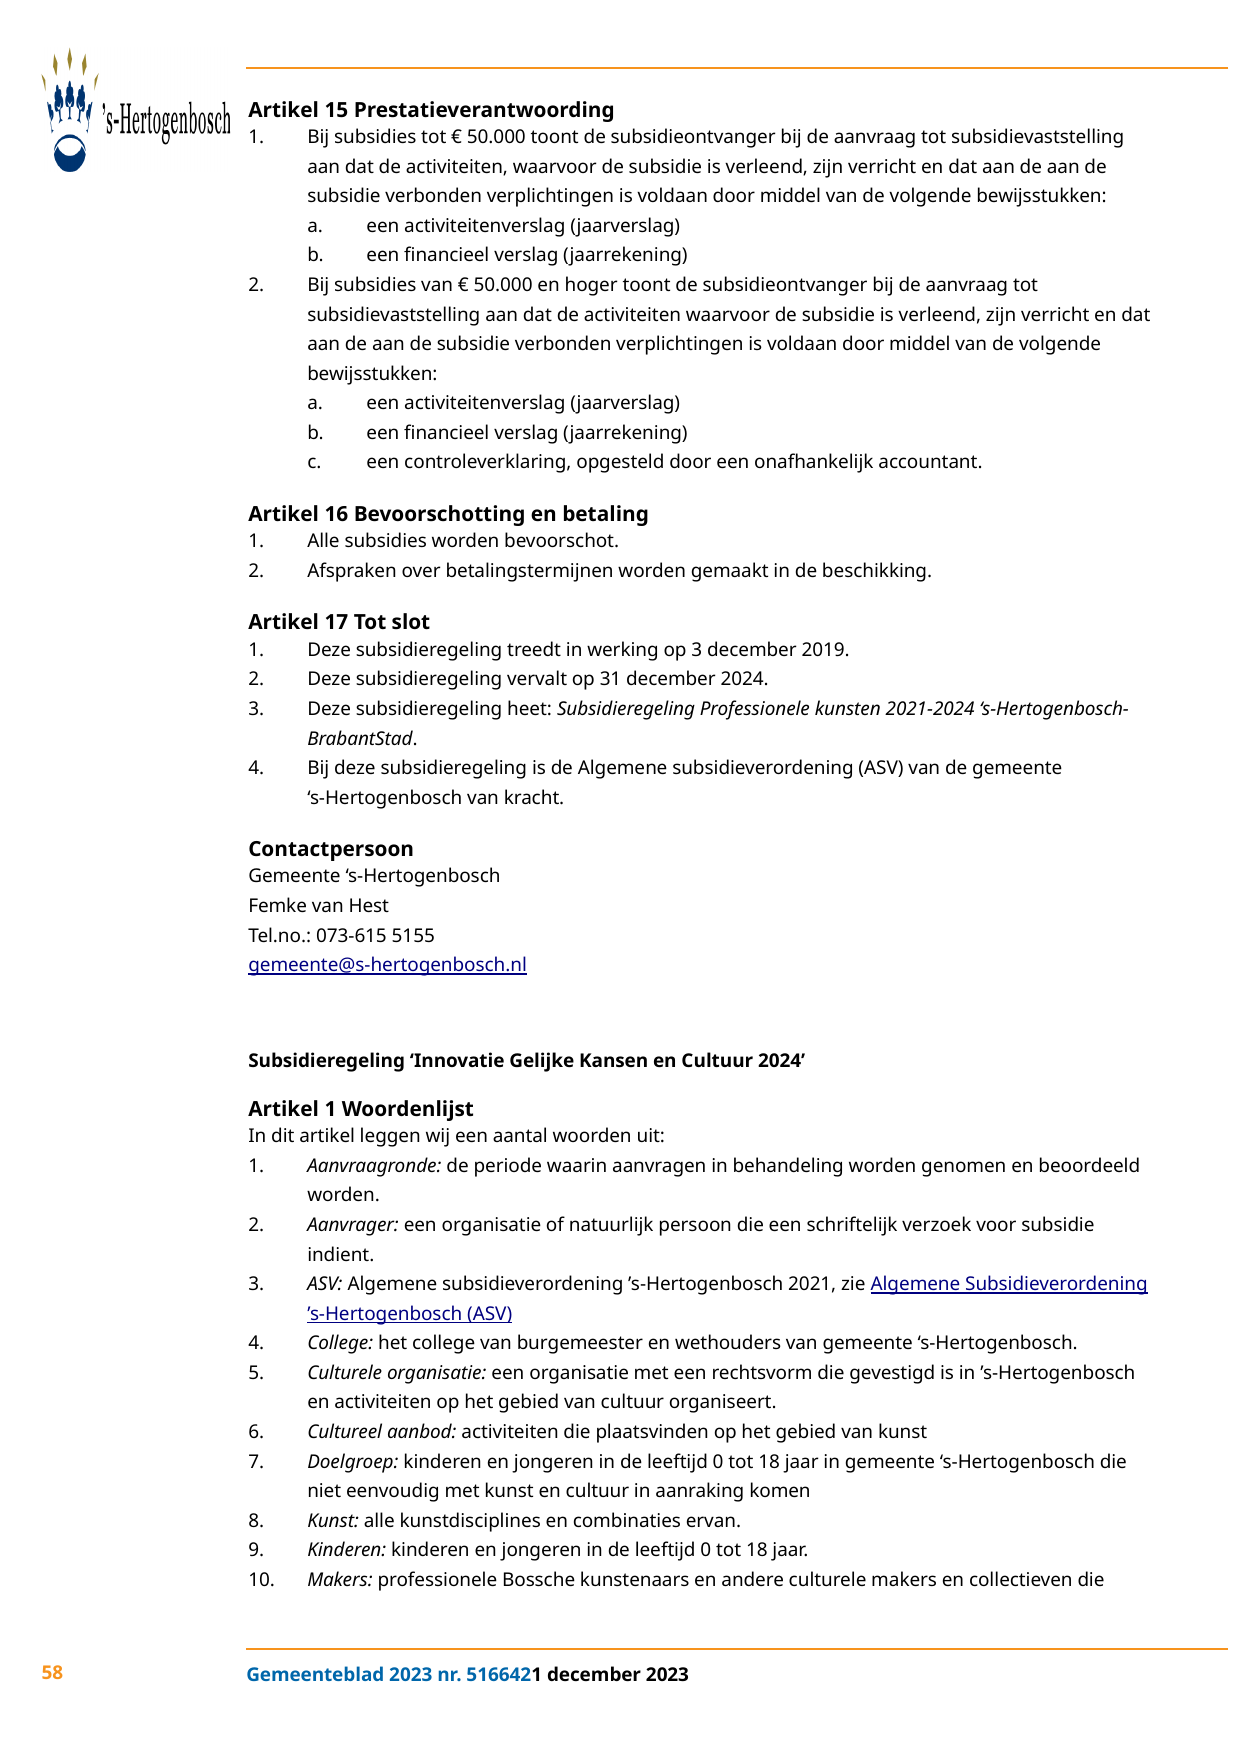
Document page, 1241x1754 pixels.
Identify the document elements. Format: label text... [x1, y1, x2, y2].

list Deze subsidieregeling treedt in werking op 3 december 2019. [248, 636, 1152, 662]
list College: het college van burgemeester en wethouders van gemeente ‘s-Hertogenbosch. [248, 1329, 1152, 1355]
text Artikel 1 Woordenlijst [248, 1094, 1152, 1122]
text Artikel 16 Bevoorschotting en betaling [248, 499, 1152, 527]
list een financieel verslag (jaarrekening) [307, 419, 1152, 445]
picture [41, 47, 231, 172]
list Bij deze subsidieregeling is de Algemene subsidieverordening (ASV) van de gemeente [248, 754, 1152, 780]
list ASV: Algemene subsidieverordening ’s-Hertogenbosch 2021, zie Algemene Subsidieverordening ’s-Hertogenbosch (ASV) [248, 1270, 1152, 1326]
list Deze subsidieregeling heet: Subsidieregeling Professionele kunsten 2021-2024 ‘s-Hertogenbosch- BrabantStad. [248, 695, 1152, 750]
text Femke van Hest [248, 892, 1152, 918]
list Kunst: alle kunstdisciplines en combinaties ervan. [248, 1507, 1152, 1533]
list een activiteitenverslag (jaarverslag) [307, 389, 1152, 415]
list Doelgroep: kinderen en jongeren in de leeftijd 0 tot 18 jaar in gemeente ‘s-Hertogenbosch die niet eenvoudig met kunst en cultuur in aanraking komen [248, 1448, 1152, 1503]
text gemeente@s-hertogenbosch.nl [248, 951, 1152, 977]
list Aanvraagronde: de periode waarin aanvragen in behandeling worden genomen en beoordeeld worden. [248, 1152, 1152, 1207]
text Artikel 15 Prestatieverantwoording [248, 95, 1152, 123]
list Makers: professionele Bossche kunstenaars en andere culturele makers en collectieven die [248, 1566, 1152, 1592]
list Deze subsidieregeling vervalt op 31 december 2024. [248, 666, 1152, 691]
text Gemeente ‘s-Hertogenbosch [248, 863, 1152, 888]
text Subsidieregeling ‘Innovatie Gelijke Kansen en Cultuur 2024’ [248, 1047, 1152, 1073]
list ‘s-Hertogenbosch van kracht. [248, 784, 1152, 809]
list een financieel verslag (jaarrekening) [307, 242, 1152, 267]
list Kinderen: kinderen en jongeren in de leeftijd 0 tot 18 jaar. [248, 1537, 1152, 1562]
list Culturele organisatie: een organisatie met een rechtsvorm die gevestigd is in ’s-Hertogenbosch en activiteiten op het gebied van cultuur organiseert. [248, 1359, 1152, 1414]
list Afspraken over betalingstermijnen worden gemaakt in de beschikking. [248, 557, 1152, 583]
text In dit artikel leggen wij een aantal woorden uit: [248, 1122, 1152, 1148]
text Artikel 17 Tot slot [248, 607, 1152, 636]
text Tel.no.: 073-615 5155 [248, 922, 1152, 948]
list Bij subsidies tot € 50.000 toont de subsidieontvanger bij de aanvraag tot subsidievaststelling aan dat de activiteiten, waarvoor de subsidie is verleend, zijn verricht en dat aan de aan de subsidie verbonden verplichtingen is voldaan door middel van de volgende bewijsstukken: [248, 123, 1152, 208]
list Bij subsidies van € 50.000 en hoger toont de subsidieontvanger bij de aanvraag tot subsidievaststelling aan dat de activiteiten waarvoor de subsidie is verleend, zijn verricht en dat aan de aan de subsidie verbonden verplichtingen is voldaan door middel van de volgende bewijsstukken: [248, 271, 1152, 386]
list Alle subsidies worden bevoorschot. [248, 527, 1152, 553]
text Contactpersoon [248, 834, 1152, 863]
list Cultureel aanbod: activiteiten die plaatsvinden op het gebied van kunst [248, 1418, 1152, 1444]
list Aanvrager: een organisatie of natuurlijk persoon die een schriftelijk verzoek voor subsidie indient. [248, 1211, 1152, 1267]
list een controleverklaring, opgesteld door een onafhankelijk accountant. [307, 449, 1152, 474]
list een activiteitenverslag (jaarverslag) [307, 212, 1152, 238]
